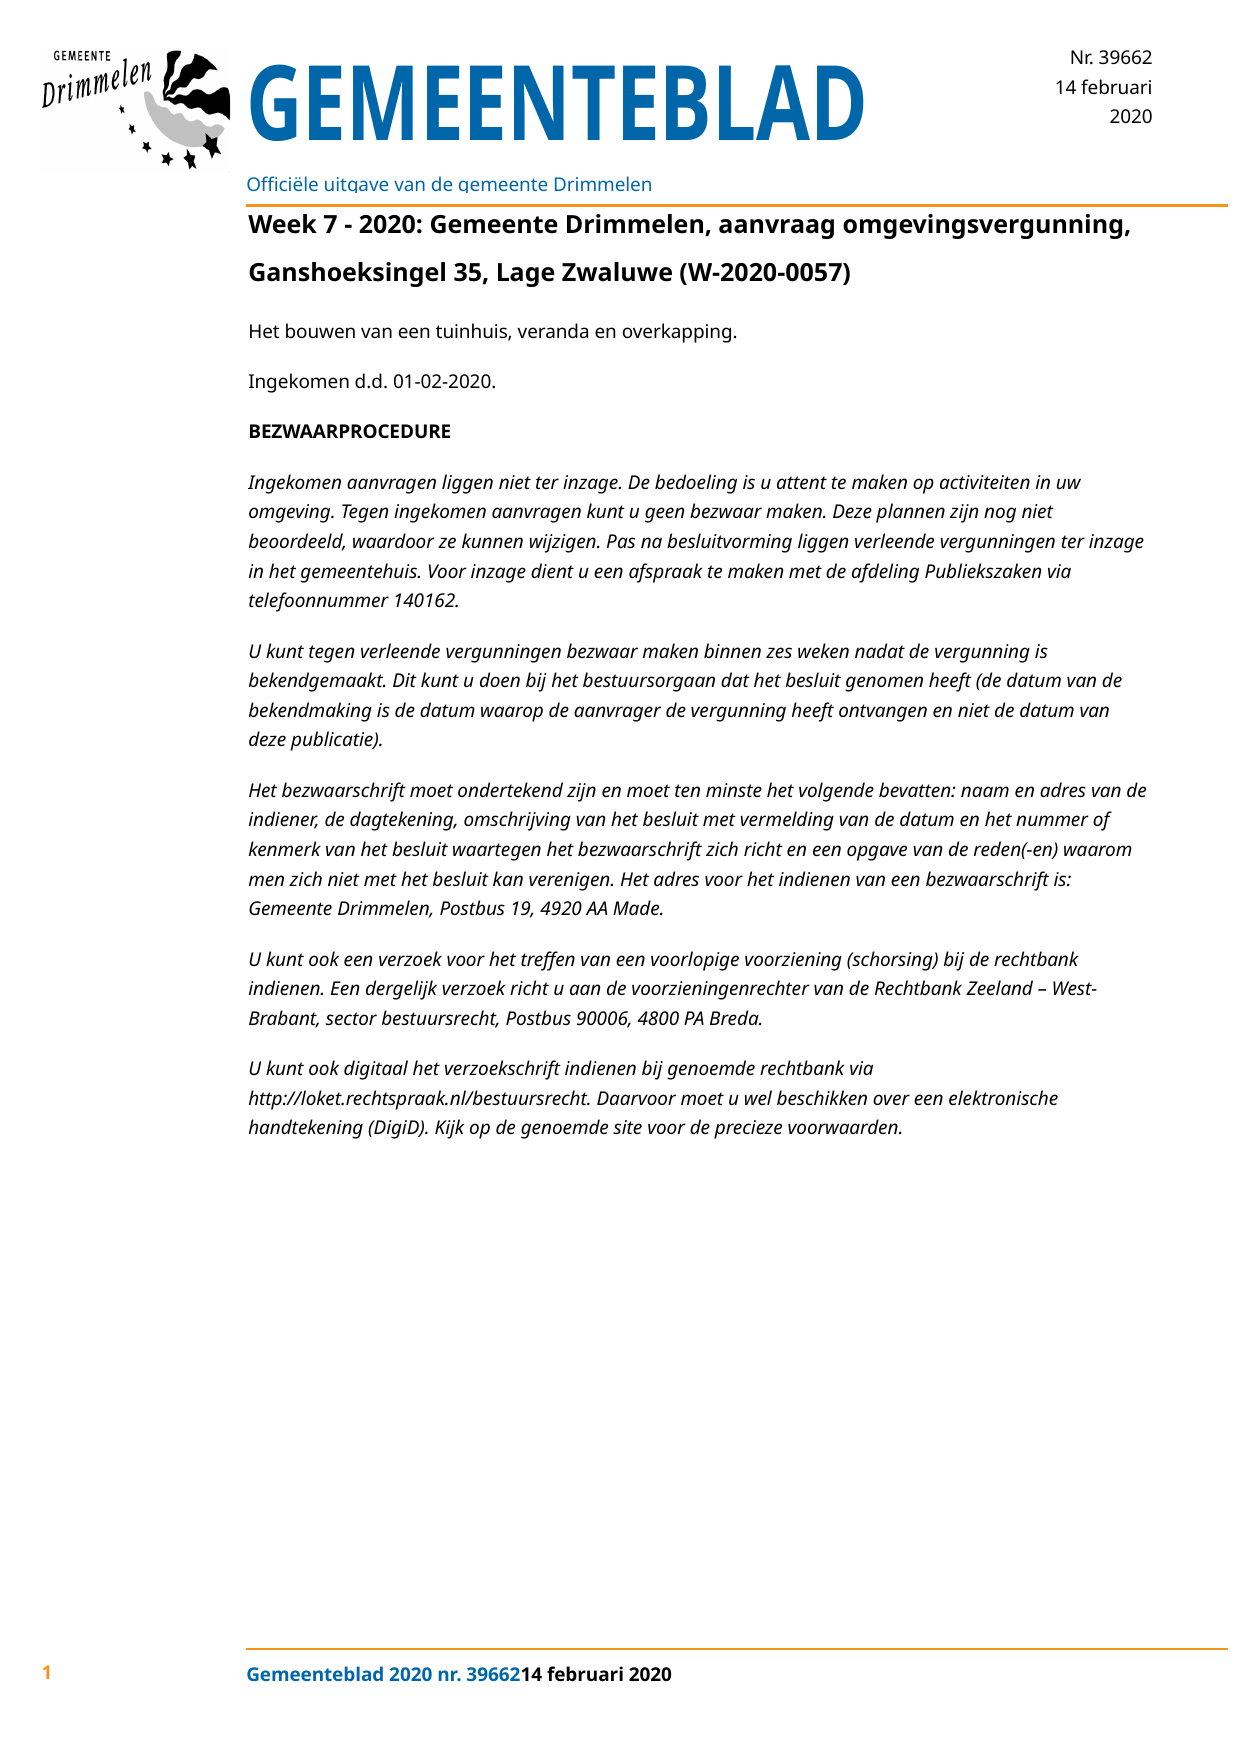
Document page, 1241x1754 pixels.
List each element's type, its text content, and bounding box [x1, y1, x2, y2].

text Week 7 - 2020: Gemeente Drimmelen, aanvraag omgevingsvergunning, Ganshoeksingel 35, Lage Zwaluwe (W-2020-0057) [248, 207, 1152, 288]
text Het bouwen van een tuinhuis, veranda en overkapping. [248, 318, 1152, 344]
text Ingekomen d.d. 01-02-2020. [248, 368, 1152, 394]
text U kunt tegen verleende vergunningen bezwaar maken binnen zes weken nadat de vergunning is bekendgemaakt. Dit kunt u doen bij het bestuursorgaan dat het besluit genomen heeft (de datum van de bekendmaking is de datum waarop de aanvrager de vergunning heeft ontvangen en niet de datum van deze publicatie). [248, 638, 1152, 752]
text Ingekomen aanvragen liggen niet ter inzage. De bedoeling is u attent te maken op activiteiten in uw omgeving. Tegen ingekomen aanvragen kunt u geen bezwaar maken. Deze plannen zijn nog niet beoordeeld, waardoor ze kunnen wijzigen. Pas na besluitvorming liggen verleende vergunningen ter inzage in het gemeentehuis. Voor inzage dient u een afspraak te maken met de afdeling Publiekszaken via telefoonnummer 140162. [248, 469, 1152, 613]
text BEZWAARPROCEDURE [248, 419, 1152, 444]
text Het bezwaarschrift moet ondertekend zijn en moet ten minste het volgende bevatten: naam en adres van de indiener, de dagtekening, omschrijving van het besluit met vermelding van de datum en het nummer of kenmerk van het besluit waartegen het bezwaarschrift zich richt en een opgave van de reden(-en) waarom men zich niet met het besluit kan verenigen. Het adres voor het indienen van een bezwaarschrift is: Gemeente Drimmelen, Postbus 19, 4920 AA Made. [248, 777, 1152, 921]
text U kunt ook digitaal het verzoekschrift indienen bij genoemde rechtbank via http://loket.rechtspraak.nl/bestuursrecht. Daarvoor moet u wel beschikken over een elektronische handtekening (DigiD). Kijk op de genoemde site voor de precieze voorwaarden. [248, 1055, 1152, 1140]
picture [41, 47, 231, 172]
text U kunt ook een verzoek voor het treffen van een voorlopige voorziening (schorsing) bij de rechtbank indienen. Een dergelijk verzoek richt u aan de voorzieningenrechter van de Rechtbank Zeeland – West-Brabant, sector bestuursrecht, Postbus 90006, 4800 PA Breda. [248, 946, 1152, 1031]
